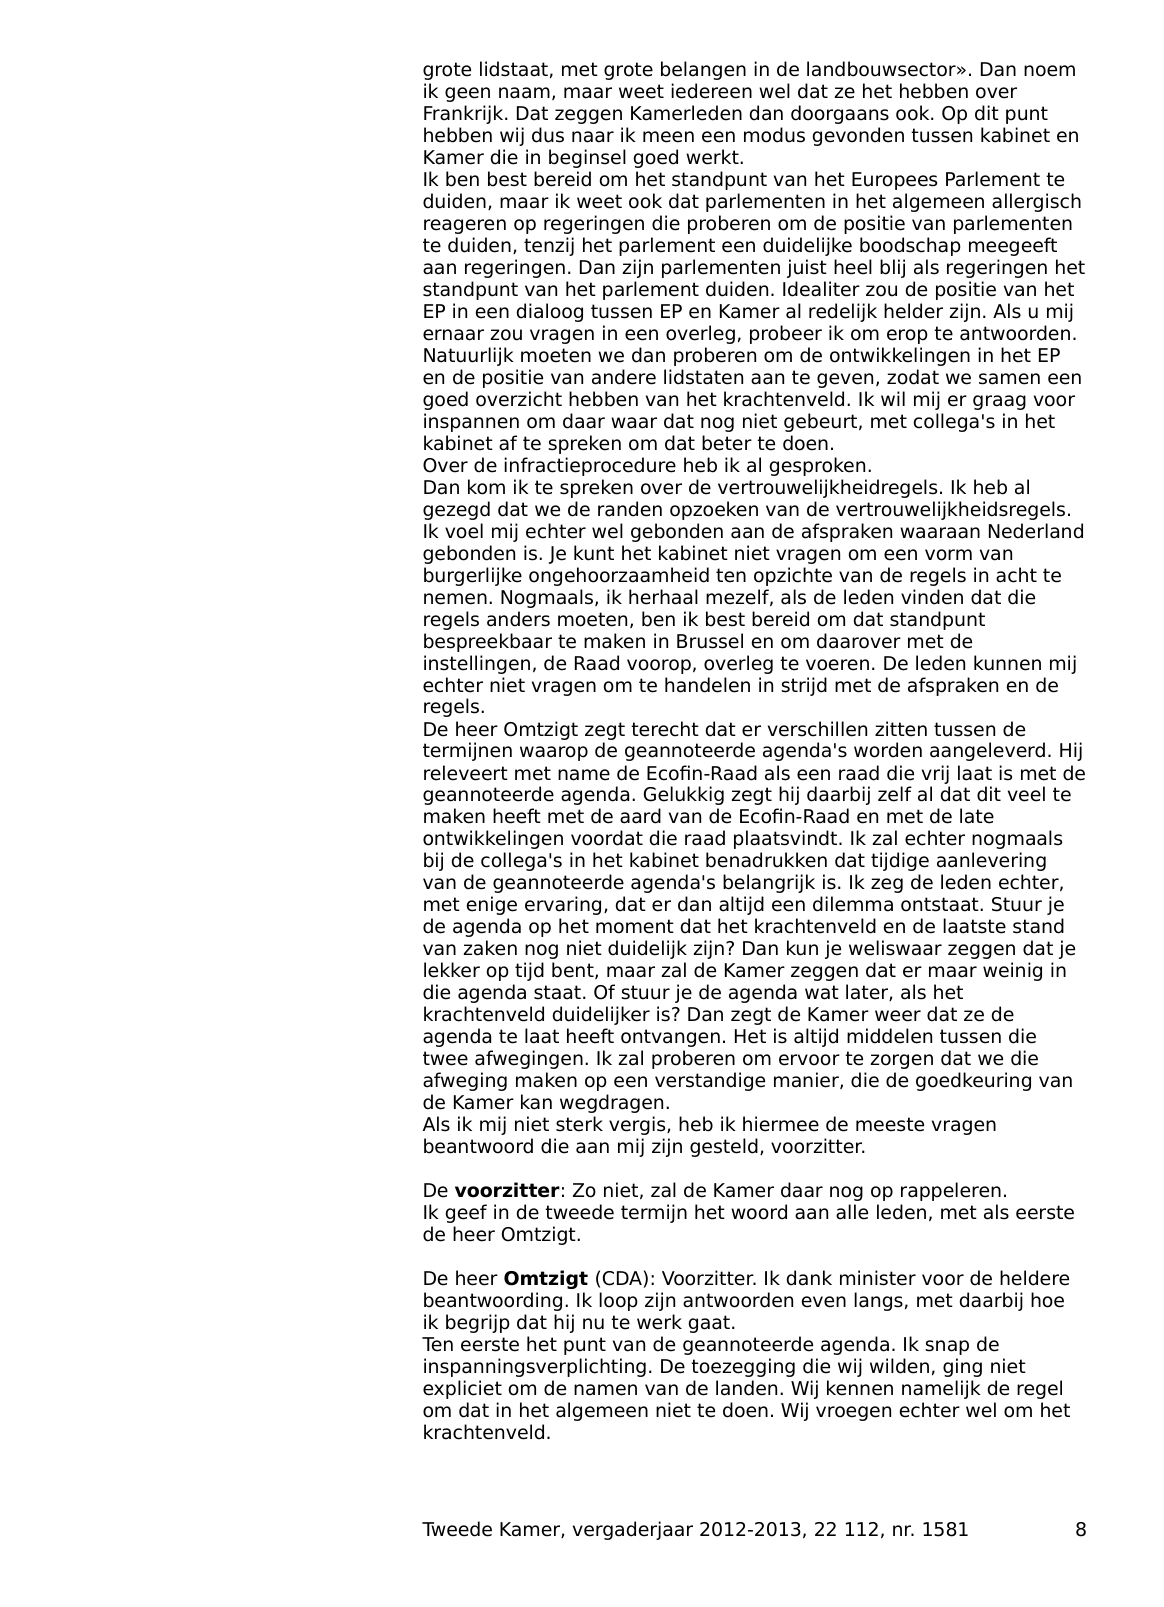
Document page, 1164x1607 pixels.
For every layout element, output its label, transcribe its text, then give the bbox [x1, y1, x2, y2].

text De heer Omtzigt (CDA): Voorzitter. Ik dank minister voor de heldere beantwoording. Ik loop zijn antwoorden even langs, met daarbij hoe ik begrijp dat hij nu te werk gaat. [422, 1268, 1087, 1334]
text Ik ben best bereid om het standpunt van het Europees Parlement te duiden, maar ik weet ook dat parlementen in het algemeen allergisch reageren op regeringen die proberen om de positie van parlementen te duiden, tenzij het parlement een duidelijke boodschap meegeeft aan regeringen. Dan zijn parlementen juist heel blij als regeringen het standpunt van het parlement duiden. Idealiter zou de positie van het EP in een dialoog tussen EP en Kamer al redelijk helder zijn. Als u mij ernaar zou vragen in een overleg, probeer ik om erop te antwoorden. Natuurlijk moeten we dan proberen om de ontwikkelingen in het EP en de positie van andere lidstaten aan te geven, zodat we samen een goed overzicht hebben van het krachtenveld. Ik wil mij er graag voor inspannen om daar waar dat nog niet gebeurt, met collega's in het kabinet af te spreken om dat beter te doen. [422, 169, 1087, 455]
text De voorzitter: Zo niet, zal de Kamer daar nog op rappeleren. [422, 1180, 1087, 1202]
text Als ik mij niet sterk vergis, heb ik hiermee de meeste vragen beantwoord die aan mij zijn gesteld, voorzitter. [422, 1114, 1087, 1158]
text grote lidstaat, met grote belangen in de landbouwsector». Dan noem ik geen naam, maar weet iedereen wel dat ze het hebben over Frankrijk. Dat zeggen Kamerleden dan doorgaans ook. Op dit punt hebben wij dus naar ik meen een modus gevonden tussen kabinet en Kamer die in beginsel goed werkt. [422, 59, 1087, 169]
text Ik geef in de tweede termijn het woord aan alle leden, met als eerste de heer Omtzigt. [422, 1202, 1087, 1246]
text Ten eerste het punt van de geannoteerde agenda. Ik snap de inspanningsverplichting. De toezegging die wij wilden, ging niet expliciet om de namen van de landen. Wij kennen namelijk de regel om dat in het algemeen niet te doen. Wij vroegen echter wel om het krachtenveld. [422, 1334, 1087, 1444]
text De heer Omtzigt zegt terecht dat er verschillen zitten tussen de termijnen waarop de geannoteerde agenda's worden aangeleverd. Hij releveert met name de Ecofin-Raad als een raad die vrij laat is met de geannoteerde agenda. Gelukkig zegt hij daarbij zelf al dat dit veel te maken heeft met de aard van de Ecofin-Raad en met de late ontwikkelingen voordat die raad plaatsvindt. Ik zal echter nogmaals bij de collega's in het kabinet benadrukken dat tijdige aanlevering van de geannoteerde agenda's belangrijk is. Ik zeg de leden echter, met enige ervaring, dat er dan altijd een dilemma ontstaat. Stuur je de agenda op het moment dat het krachtenveld en de laatste stand van zaken nog niet duidelijk zijn? Dan kun je weliswaar zeggen dat je lekker op tijd bent, maar zal de Kamer zeggen dat er maar weinig in die agenda staat. Of stuur je de agenda wat later, als het krachtenveld duidelijker is? Dan zegt de Kamer weer dat ze de agenda te laat heeft ontvangen. Het is altijd middelen tussen die twee afwegingen. Ik zal proberen om ervoor te zorgen dat we die afweging maken op een verstandige manier, die de goedkeuring van de Kamer kan wegdragen. [422, 718, 1087, 1114]
text Over de infractieprocedure heb ik al gesproken. [422, 455, 1087, 477]
text Dan kom ik te spreken over de vertrouwelijkheidregels. Ik heb al gezegd dat we de randen opzoeken van de vertrouwelijkheidsregels. Ik voel mij echter wel gebonden aan de afspraken waaraan Nederland gebonden is. Je kunt het kabinet niet vragen om een vorm van burgerlijke ongehoorzaamheid ten opzichte van de regels in acht te nemen. Nogmaals, ik herhaal mezelf, als de leden vinden dat die regels anders moeten, ben ik best bereid om dat standpunt bespreekbaar te maken in Brussel en om daarover met de instellingen, de Raad voorop, overleg te voeren. De leden kunnen mij echter niet vragen om te handelen in strijd met de afspraken en de regels. [422, 477, 1087, 718]
